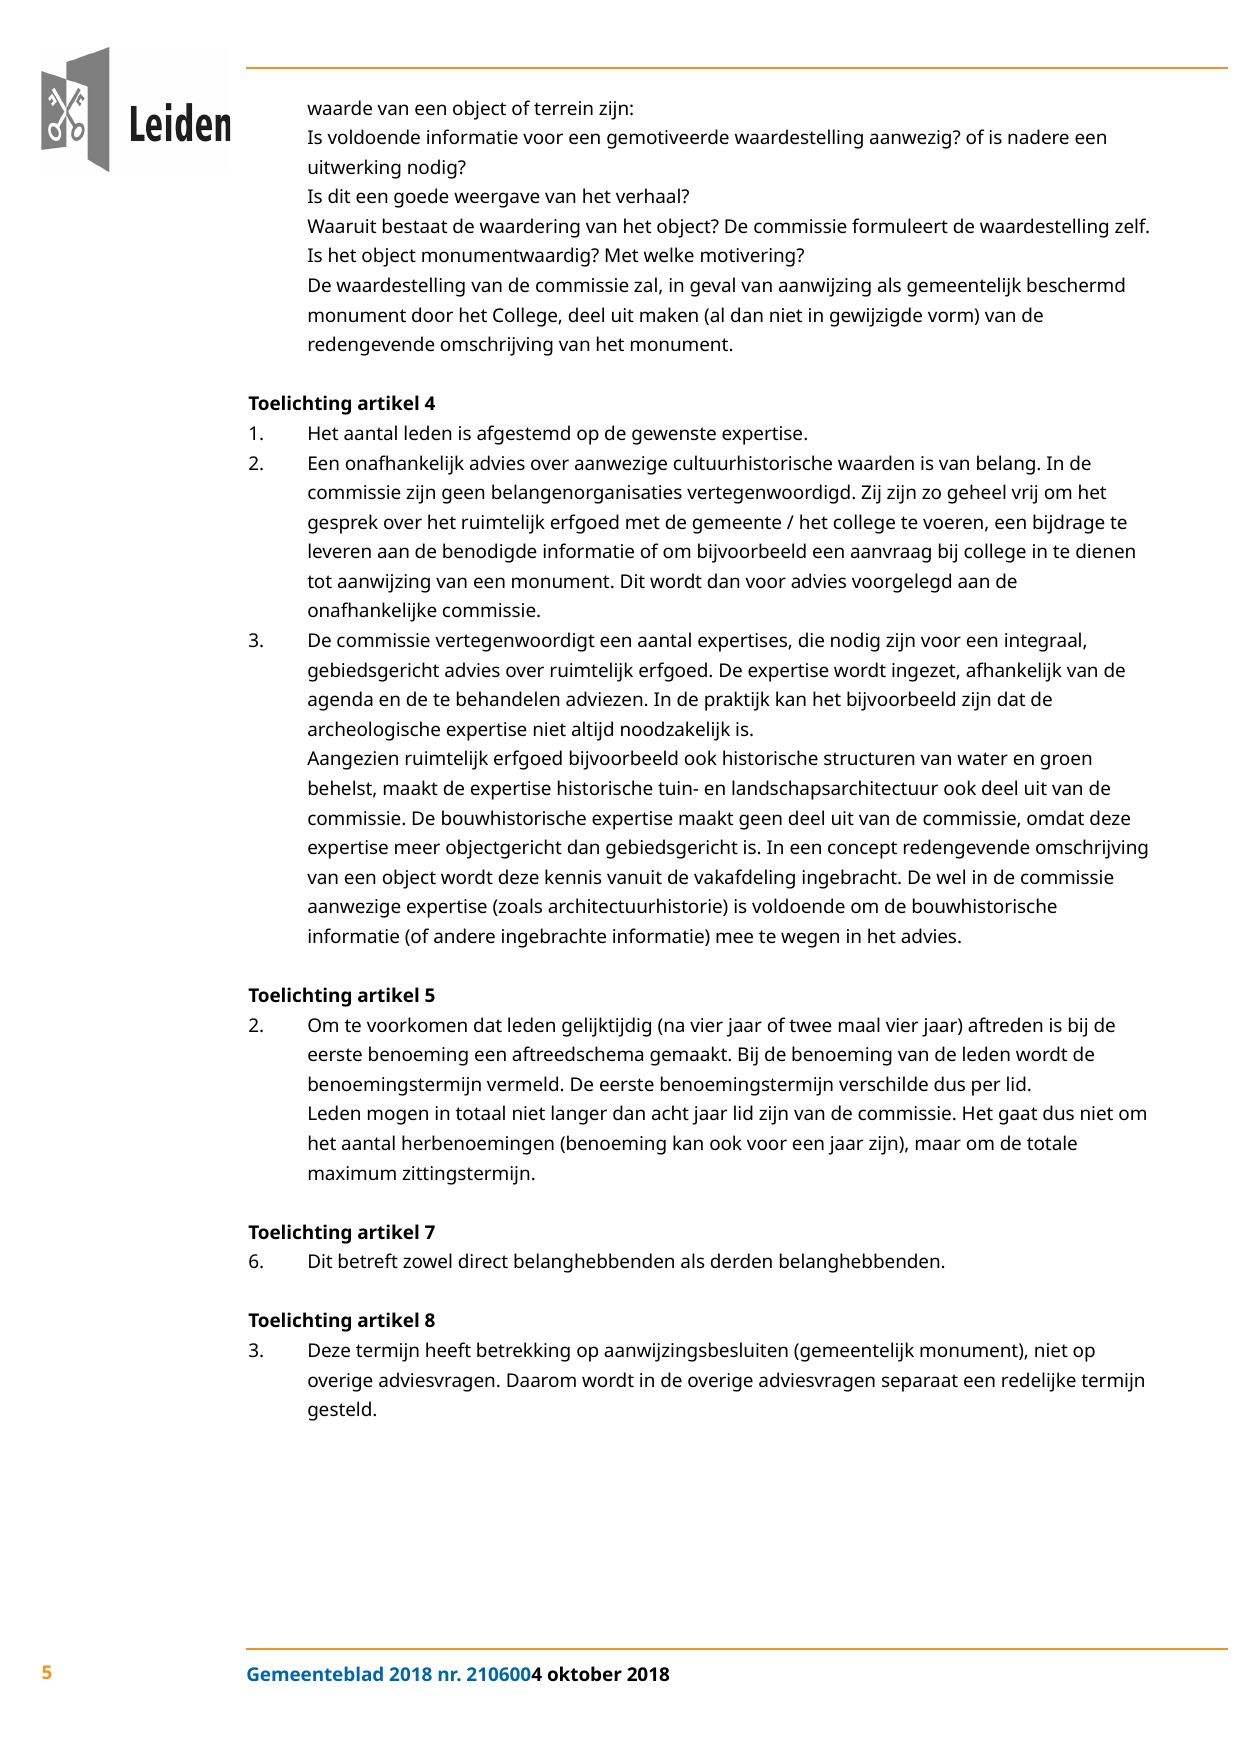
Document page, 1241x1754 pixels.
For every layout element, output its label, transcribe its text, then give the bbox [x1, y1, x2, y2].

list Aangezien ruimtelijk erfgoed bijvoorbeeld ook historische structuren van water en groen behelst, maakt de expertise historische tuin- en landschapsarchitectuur ook deel uit van de commissie. De bouwhistorische expertise maakt geen deel uit van de commissie, omdat deze expertise meer objectgericht dan gebiedsgericht is. In een concept redengevende omschrijving van een object wordt deze kennis vanuit de vakafdeling ingebracht. De wel in de commissie aanwezige expertise (zoals architectuurhistorie) is voldoende om de bouwhistorische informatie (of andere ingebrachte informatie) mee te wegen in het advies. [248, 746, 1152, 949]
text Toelichting artikel 7 [248, 1219, 1152, 1245]
list Het aantal leden is afgestemd op de gewenste expertise. [248, 420, 1152, 446]
picture [41, 47, 231, 172]
list Is het object monumentwaardig? Met welke motivering? [248, 243, 1152, 268]
list Leden mogen in totaal niet langer dan acht jaar lid zijn van de commissie. Het gaat dus niet om het aantal herbenoemingen (benoeming kan ook voor een jaar zijn), maar om de totale maximum zittingstermijn. [248, 1101, 1152, 1186]
list waarde van een object of terrein zijn: [248, 95, 1152, 121]
list Is dit een goede weergave van het verhaal? [248, 183, 1152, 209]
list De waardestelling van de commissie zal, in geval van aanwijzing als gemeentelijk beschermd monument door het College, deel uit maken (al dan niet in gewijzigde vorm) van de redengevende omschrijving van het monument. [248, 272, 1152, 357]
list Om te voorkomen dat leden gelijktijdig (na vier jaar of twee maal vier jaar) aftreden is bij de eerste benoeming een aftreedschema gemaakt. Bij de benoeming van de leden wordt de benoemingstermijn vermeld. De eerste benoemingstermijn verschilde dus per lid. [248, 1012, 1152, 1097]
list De commissie vertegenwoordigt een aantal expertises, die nodig zijn voor een integraal, gebiedsgericht advies over ruimtelijk erfgoed. De expertise wordt ingezet, afhankelijk van de agenda en de te behandelen adviezen. In de praktijk kan het bijvoorbeeld zijn dat de archeologische expertise niet altijd noodzakelijk is. [248, 627, 1152, 742]
text Toelichting artikel 5 [248, 982, 1152, 1008]
list Deze termijn heeft betrekking op aanwijzingsbesluiten (gemeentelijk monument), niet op overige adviesvragen. Daarom wordt in de overige adviesvragen separaat een redelijke termijn gesteld. [248, 1337, 1152, 1422]
list Dit betreft zowel direct belanghebbenden als derden belanghebbenden. [248, 1248, 1152, 1274]
list Een onafhankelijk advies over aanwezige cultuurhistorische waarden is van belang. In de commissie zijn geen belangenorganisaties vertegenwoordigd. Zij zijn zo geheel vrij om het gesprek over het ruimtelijk erfgoed met de gemeente / het college te voeren, een bijdrage te leveren aan de benodigde informatie of om bijvoorbeeld een aanvraag bij college in te dienen tot aanwijzing van een monument. Dit wordt dan voor advies voorgelegd aan de onafhankelijke commissie. [248, 450, 1152, 623]
text Toelichting artikel 8 [248, 1308, 1152, 1333]
text Toelichting artikel 4 [248, 391, 1152, 416]
list Is voldoende informatie voor een gemotiveerde waardestelling aanwezig? of is nadere een uitwerking nodig? [248, 124, 1152, 180]
list Waaruit bestaat de waardering van het object? De commissie formuleert de waardestelling zelf. [248, 213, 1152, 239]
